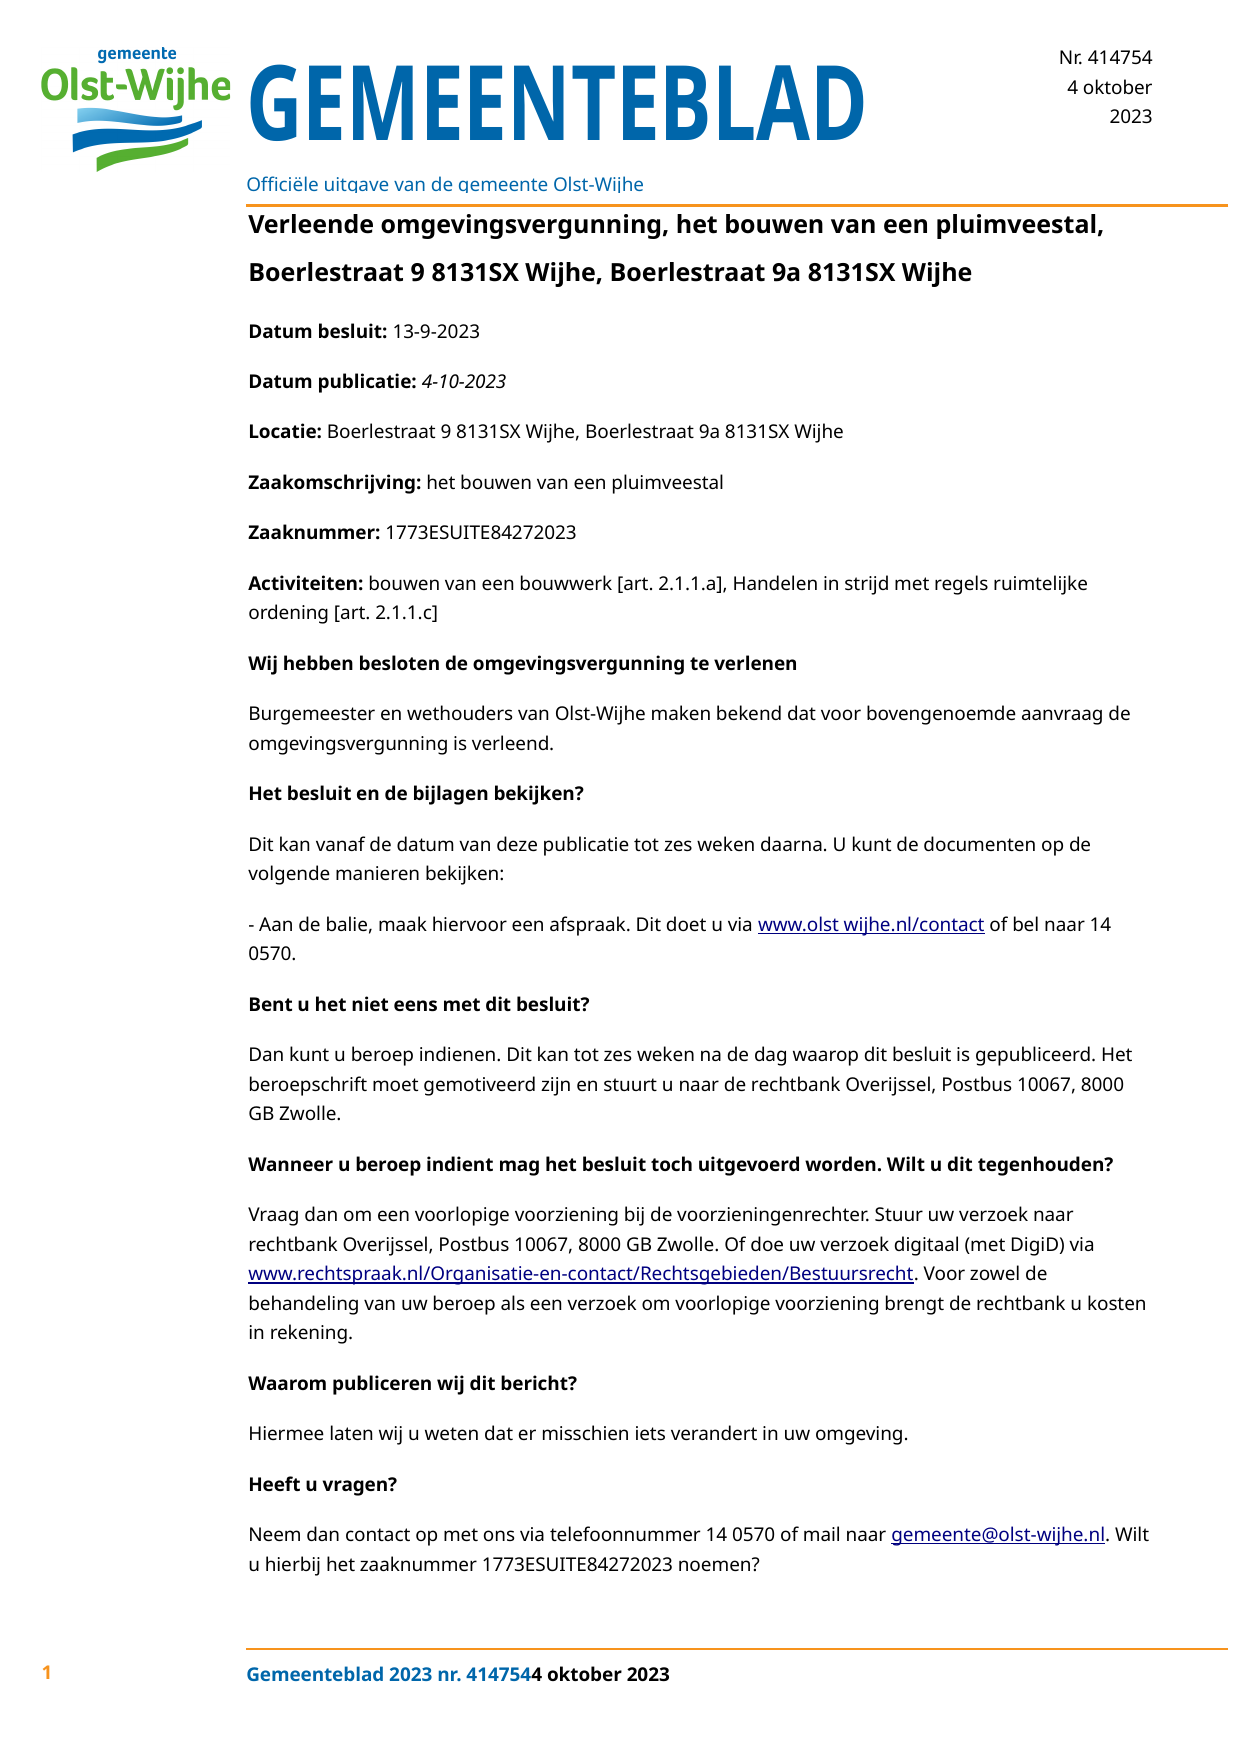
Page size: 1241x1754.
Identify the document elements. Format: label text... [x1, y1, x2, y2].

text Datum publicatie: 4-10-2023 [248, 368, 1152, 394]
text Heeft u vragen? [248, 1471, 1152, 1497]
picture [41, 47, 231, 172]
text Het besluit en de bijlagen bekijken? [248, 780, 1152, 806]
text Burgemeester en wethouders van Olst-Wijhe maken bekend dat voor bovengenoemde aanvraag de omgevingsvergunning is verleend. [248, 700, 1152, 756]
text Bent u het niet eens met dit besluit? [248, 991, 1152, 1017]
text Dan kunt u beroep indienen. Dit kan tot zes weken na de dag waarop dit besluit is gepubliceerd. Het beroepschrift moet gemotiveerd zijn en stuurt u naar de rechtbank Overijssel, Postbus 10067, 8000 GB Zwolle. [248, 1041, 1152, 1126]
text - Aan de balie, maak hiervoor een afspraak. Dit doet u via www.olst wijhe.nl/contact of bel naar 14 0570. [248, 911, 1152, 966]
text Datum besluit: 13-9-2023 [248, 318, 1152, 344]
text Zaakomschrijving: het bouwen van een pluimveestal [248, 469, 1152, 495]
text Hiermee laten wij u weten dat er misschien iets verandert in uw omgeving. [248, 1420, 1152, 1446]
text Zaaknummer: 1773ESUITE84272023 [248, 519, 1152, 545]
text Wij hebben besloten de omgevingsvergunning te verlenen [248, 650, 1152, 676]
text Vraag dan om een voorlopige voorziening bij de voorzieningenrechter. Stuur uw verzoek naar rechtbank Overijssel, Postbus 10067, 8000 GB Zwolle. Of doe uw verzoek digitaal (met DigiD) via www.rechtspraak.nl/Organisatie-en-contact/Rechtsgebieden/Bestuursrecht. Voor zowel de behandeling van uw beroep als een verzoek om voorlopige voorziening brengt de rechtbank u kosten in rekening. [248, 1201, 1152, 1345]
text Waarom publiceren wij dit bericht? [248, 1370, 1152, 1396]
text Locatie: Boerlestraat 9 8131SX Wijhe, Boerlestraat 9a 8131SX Wijhe [248, 419, 1152, 444]
text Activiteiten: bouwen van een bouwwerk [art. 2.1.1.a], Handelen in strijd met regels ruimtelijke ordening [art. 2.1.1.c] [248, 570, 1152, 625]
text Dit kan vanaf de datum van deze publicatie tot zes weken daarna. U kunt de documenten op de volgende manieren bekijken: [248, 831, 1152, 886]
text Neem dan contact op met ons via telefoonnummer 14 0570 of mail naar gemeente@olst-wijhe.nl. Wilt u hierbij het zaaknummer 1773ESUITE84272023 noemen? [248, 1521, 1152, 1577]
text Verleende omgevingsvergunning, het bouwen van een pluimveestal, Boerlestraat 9 8131SX Wijhe, Boerlestraat 9a 8131SX Wijhe [248, 207, 1152, 288]
text Wanneer u beroep indient mag het besluit toch uitgevoerd worden. Wilt u dit tegenhouden? [248, 1151, 1152, 1177]
